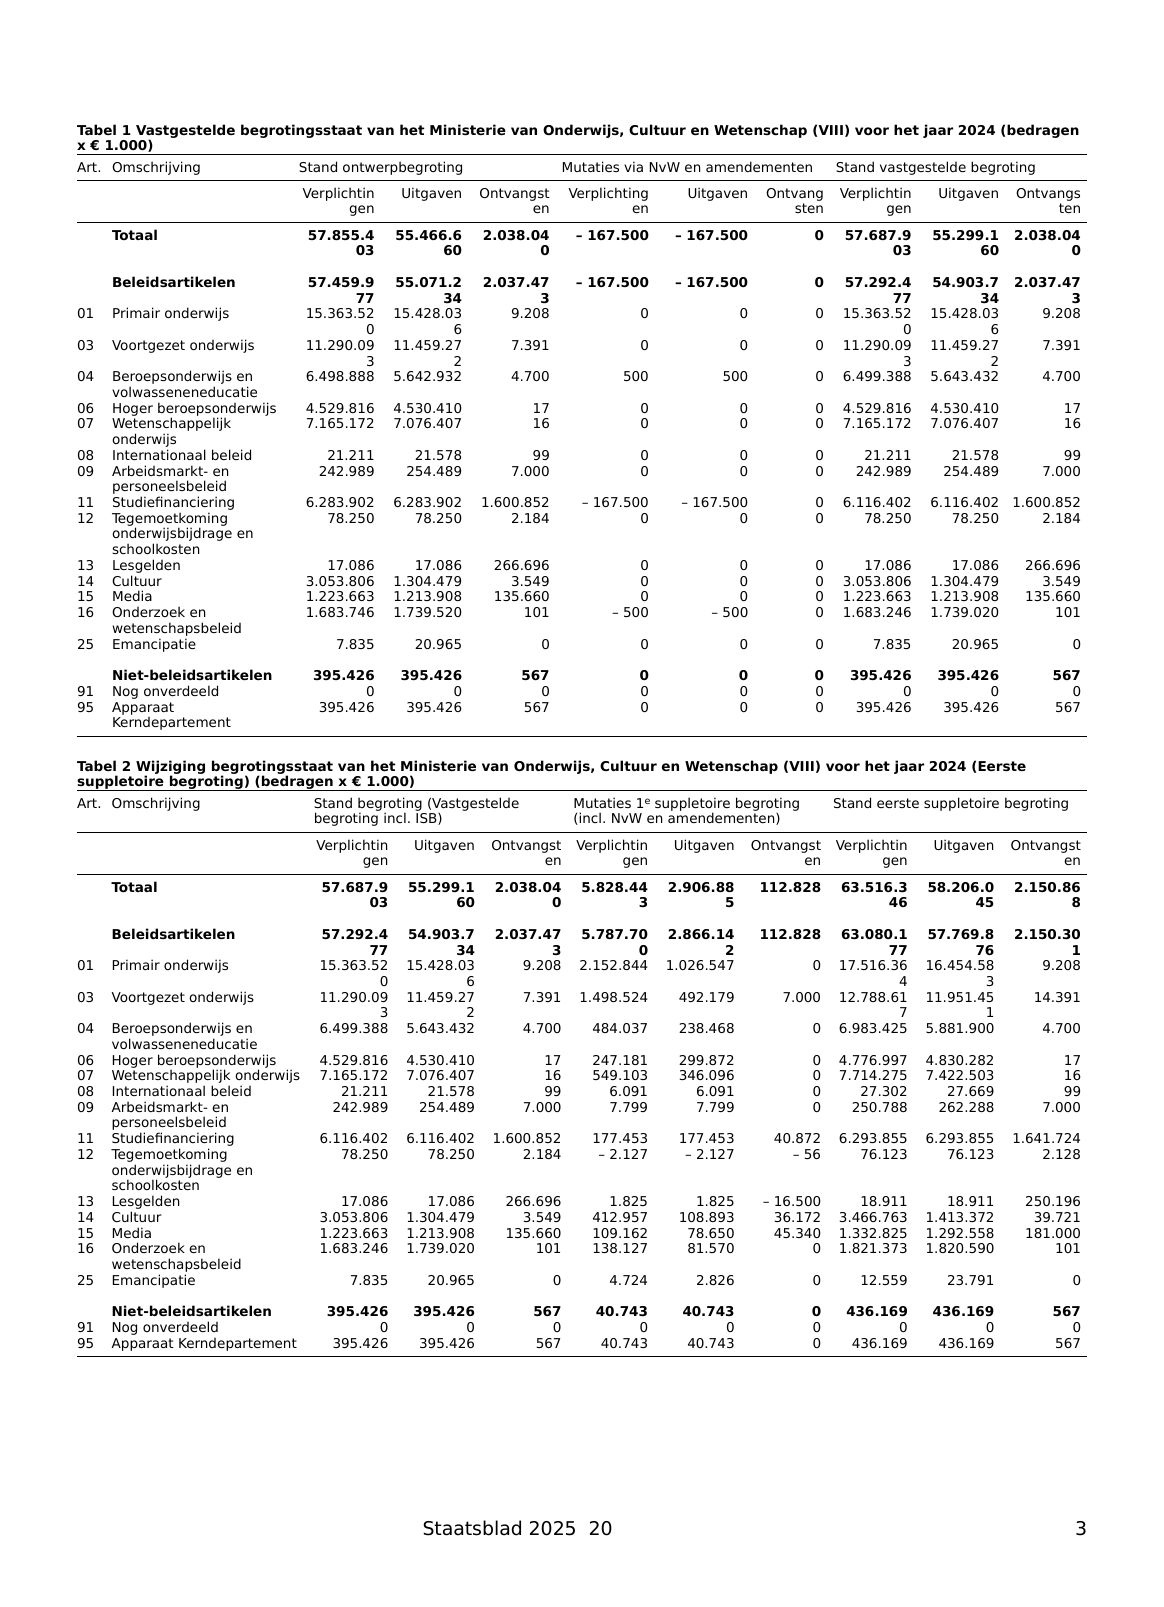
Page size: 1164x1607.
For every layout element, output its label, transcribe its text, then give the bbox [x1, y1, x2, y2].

table_cell 11 [77, 1131, 106, 1147]
table_cell 0 [740, 1068, 827, 1084]
table_cell 567 [468, 699, 555, 736]
table_cell 177.453 [654, 1131, 740, 1147]
table_cell 0 [567, 1320, 654, 1336]
table_cell Cultuur [106, 574, 293, 589]
table_cell [1005, 652, 1087, 668]
table_cell [77, 259, 106, 275]
table_cell 1.304.479 [394, 1210, 481, 1225]
table_cell 6.116.402 [308, 1131, 394, 1147]
table_cell 2.906.885 [654, 875, 740, 911]
table_cell 2.037.473 [1005, 275, 1087, 306]
table_cell 135.660 [1005, 589, 1087, 605]
table_cell 0 [468, 684, 555, 699]
table_cell 0 [555, 558, 654, 573]
table_cell 2.037.473 [468, 275, 555, 306]
table_cell Lesgelden [106, 1194, 307, 1210]
table_cell 06 [77, 1053, 106, 1068]
table_cell 395.426 [830, 699, 917, 736]
table_cell 12.788.617 [827, 990, 913, 1021]
table_cell 395.426 [308, 1304, 394, 1320]
table_cell 54.903.734 [917, 275, 1005, 306]
table_cell Niet-beleidsartikelen [106, 1304, 307, 1320]
table_cell 08 [77, 448, 106, 463]
table_cell 0 [754, 511, 830, 558]
table_cell 6.499.388 [308, 1021, 394, 1052]
table_cell – 500 [655, 605, 754, 636]
table_cell Arbeidsmarkt- en personeelsbeleid [106, 464, 293, 495]
table_cell 16 [468, 416, 555, 448]
table_cell 500 [555, 369, 654, 401]
table_cell Ontvangsten [481, 833, 567, 874]
table_cell 17.086 [830, 558, 917, 573]
table_cell 5.828.443 [567, 875, 654, 911]
table_cell Ontvangsten [1005, 181, 1087, 222]
table_cell Uitgaven [914, 833, 1000, 874]
table_cell 1.739.020 [917, 605, 1005, 636]
table_cell Onderzoek en wetenschapsbeleid [106, 605, 293, 636]
table_cell 17 [468, 401, 555, 416]
table_cell 57.687.903 [830, 223, 917, 259]
table_cell Primair onderwijs [106, 958, 307, 989]
table_cell 7.422.503 [914, 1068, 1000, 1084]
table_cell 0 [740, 1053, 827, 1068]
table_cell 412.957 [567, 1210, 654, 1225]
table_cell 6.116.402 [394, 1131, 481, 1147]
table_cell 07 [77, 416, 106, 448]
table_cell 0 [655, 699, 754, 736]
table_cell 247.181 [567, 1053, 654, 1068]
table_cell – 500 [555, 605, 654, 636]
table_cell 0 [655, 464, 754, 495]
table_cell 2.152.844 [567, 958, 654, 989]
table_cell 3.549 [468, 574, 555, 589]
table_cell Cultuur [106, 1210, 307, 1225]
table_cell 109.162 [567, 1225, 654, 1241]
table_cell 549.103 [567, 1068, 654, 1084]
table_cell 55.299.160 [917, 223, 1005, 259]
table_cell 16 [481, 1068, 567, 1084]
table_cell 4.530.410 [917, 401, 1005, 416]
table_cell 395.426 [917, 699, 1005, 736]
table_cell [914, 1288, 1000, 1304]
table_cell 7.000 [468, 464, 555, 495]
table_cell 0 [754, 495, 830, 511]
table_cell 57.292.477 [830, 275, 917, 306]
table_cell Uitgaven [394, 833, 481, 874]
table_cell 1.821.373 [827, 1241, 913, 1273]
table_cell 40.872 [740, 1131, 827, 1147]
table_cell 395.426 [394, 1336, 481, 1356]
table_cell 6.116.402 [917, 495, 1005, 511]
table_cell 0 [481, 1320, 567, 1336]
table_cell 99 [481, 1084, 567, 1099]
table_cell 6.983.425 [827, 1021, 913, 1052]
table_cell 299.872 [654, 1053, 740, 1068]
table_cell Apparaat Kerndepartement [106, 1336, 307, 1356]
table_cell 0 [754, 338, 830, 369]
table_cell 266.696 [1005, 558, 1087, 573]
table_cell 1.498.524 [567, 990, 654, 1021]
table_cell 17.516.364 [827, 958, 913, 989]
table_cell Media [106, 1225, 307, 1241]
table_cell 242.989 [308, 1100, 394, 1131]
table_cell 17 [1000, 1053, 1087, 1068]
table_cell 04 [77, 369, 106, 401]
table_cell 76.123 [827, 1147, 913, 1194]
table_cell 25 [77, 1273, 106, 1288]
table_cell 395.426 [293, 668, 380, 684]
table_cell 1.026.547 [654, 958, 740, 989]
table_cell Verplichtingen [555, 181, 654, 222]
table_cell 12.559 [827, 1273, 913, 1288]
table_cell Media [106, 589, 293, 605]
table_cell – 167.500 [555, 495, 654, 511]
table_cell 4.529.816 [830, 401, 917, 416]
table_cell 4.700 [481, 1021, 567, 1052]
table_cell 17.086 [394, 1194, 481, 1210]
table_cell 09 [77, 1100, 106, 1131]
table_cell [106, 833, 307, 874]
table_cell [1000, 1288, 1087, 1304]
table_cell 5.642.932 [380, 369, 468, 401]
table_cell Voortgezet onderwijs [106, 338, 293, 369]
table_cell 01 [77, 306, 106, 338]
table_cell 6.293.855 [827, 1131, 913, 1147]
table_cell 99 [1005, 448, 1087, 463]
table_cell 0 [655, 511, 754, 558]
table_cell 7.076.407 [394, 1068, 481, 1084]
table_cell – 167.500 [555, 223, 654, 259]
table_cell 1.825 [567, 1194, 654, 1210]
table_cell 395.426 [830, 668, 917, 684]
table_cell 13 [77, 1194, 106, 1210]
table_cell Onderzoek en wetenschapsbeleid [106, 1241, 307, 1273]
table_cell 0 [740, 1021, 827, 1052]
table_cell 1.641.724 [1000, 1131, 1087, 1147]
table_cell 99 [1000, 1084, 1087, 1099]
table_cell 1.223.663 [830, 589, 917, 605]
table_cell 1.332.825 [827, 1225, 913, 1241]
table_cell 4.529.816 [308, 1053, 394, 1068]
table_cell Primair onderwijs [106, 306, 293, 338]
table_cell 0 [754, 605, 830, 636]
table_cell 1.213.908 [394, 1225, 481, 1241]
table_cell Uitgaven [655, 181, 754, 222]
table_cell 3.466.763 [827, 1210, 913, 1225]
table_cell [380, 259, 468, 275]
table_cell 7.165.172 [830, 416, 917, 448]
table_cell 15.363.520 [308, 958, 394, 989]
table_cell 25 [77, 636, 106, 652]
table_cell 436.169 [914, 1336, 1000, 1356]
table_cell [481, 911, 567, 927]
table_cell Studiefinanciering [106, 1131, 307, 1147]
table_cell 78.250 [308, 1147, 394, 1194]
table_cell 0 [754, 684, 830, 699]
table_cell 20.965 [917, 636, 1005, 652]
table_cell Uitgaven [380, 181, 468, 222]
table_cell 0 [740, 1336, 827, 1356]
table_cell 254.489 [380, 464, 468, 495]
table_cell 7.000 [740, 990, 827, 1021]
table_cell 16 [1000, 1068, 1087, 1084]
table_cell 11 [77, 495, 106, 511]
table_cell [917, 259, 1005, 275]
table_cell 1.292.558 [914, 1225, 1000, 1241]
table_cell 15.428.036 [394, 958, 481, 989]
table_cell 7.799 [654, 1100, 740, 1131]
table_cell [555, 259, 654, 275]
table_cell [106, 1288, 307, 1304]
table_cell Ontvangsten [740, 833, 827, 874]
table_cell 4.529.816 [293, 401, 380, 416]
table_cell 0 [655, 338, 754, 369]
table_cell 17.086 [293, 558, 380, 573]
table_cell 1.213.908 [380, 589, 468, 605]
table_cell 21.211 [293, 448, 380, 463]
table_cell 262.288 [914, 1100, 1000, 1131]
table_cell 09 [77, 464, 106, 495]
table_cell 0 [740, 1084, 827, 1099]
table_cell 0 [917, 684, 1005, 699]
table_cell 0 [754, 448, 830, 463]
table_cell Hoger beroepsonderwijs [106, 401, 293, 416]
table_cell Beleidsartikelen [106, 927, 307, 958]
table_cell 0 [555, 416, 654, 448]
table_cell 17.086 [917, 558, 1005, 573]
table_cell [740, 911, 827, 927]
table_cell 266.696 [468, 558, 555, 573]
table_cell [77, 1304, 106, 1320]
table_cell [830, 652, 917, 668]
table_cell 7.799 [567, 1100, 654, 1131]
table_cell Mutaties via NvW en amendementen [555, 155, 830, 180]
table_cell 0 [1000, 1273, 1087, 1288]
table_cell 57.855.403 [293, 223, 380, 259]
table_cell [77, 911, 106, 927]
table_cell 6.091 [654, 1084, 740, 1099]
table_cell Totaal [106, 875, 307, 911]
table_cell 14 [77, 574, 106, 589]
table_cell 1.820.590 [914, 1241, 1000, 1273]
table_cell [77, 927, 106, 958]
table_cell 9.208 [481, 958, 567, 989]
table_cell 1.600.852 [1005, 495, 1087, 511]
table_cell 436.169 [827, 1304, 913, 1320]
table_cell [654, 911, 740, 927]
table_cell – 56 [740, 1147, 827, 1194]
table_cell 7.076.407 [917, 416, 1005, 448]
table_cell 16.454.583 [914, 958, 1000, 989]
table_cell 1.304.479 [917, 574, 1005, 589]
table_cell 2.866.142 [654, 927, 740, 958]
table_cell 238.468 [654, 1021, 740, 1052]
table_cell Ontvangsten [468, 181, 555, 222]
table_cell 9.208 [468, 306, 555, 338]
table_cell [77, 223, 106, 259]
table_cell 266.696 [481, 1194, 567, 1210]
table_cell [308, 911, 394, 927]
table_cell Uitgaven [917, 181, 1005, 222]
table_cell 242.989 [293, 464, 380, 495]
table_cell 0 [754, 275, 830, 306]
table_cell Emancipatie [106, 636, 293, 652]
table_cell 567 [1000, 1304, 1087, 1320]
table_cell 0 [830, 684, 917, 699]
table_cell [827, 1288, 913, 1304]
table_cell [106, 911, 307, 927]
table_cell [830, 259, 917, 275]
table_cell 4.700 [1005, 369, 1087, 401]
table_cell 0 [555, 401, 654, 416]
table_cell 15.363.520 [830, 306, 917, 338]
table_cell 254.489 [917, 464, 1005, 495]
table_cell 101 [1000, 1241, 1087, 1273]
table_cell 135.660 [468, 589, 555, 605]
table_cell 27.669 [914, 1084, 1000, 1099]
table_cell 15.363.520 [293, 306, 380, 338]
table_cell 15.428.036 [380, 306, 468, 338]
table_cell 39.721 [1000, 1210, 1087, 1225]
table_cell 108.893 [654, 1210, 740, 1225]
table_cell 0 [555, 464, 654, 495]
table_cell 6.283.902 [293, 495, 380, 511]
table_cell 20.965 [394, 1273, 481, 1288]
table_cell 0 [655, 558, 754, 573]
table_cell – 16.500 [740, 1194, 827, 1210]
table_cell 2.184 [468, 511, 555, 558]
table_cell 0 [555, 589, 654, 605]
table_cell 7.000 [481, 1100, 567, 1131]
table_cell 5.787.700 [567, 927, 654, 958]
table_cell – 167.500 [555, 275, 654, 306]
table_cell 0 [655, 416, 754, 448]
table_cell Beroepsonderwijs en volwasseneneducatie [106, 369, 293, 401]
table_cell 17.086 [308, 1194, 394, 1210]
table_cell 112.828 [740, 875, 827, 911]
table_cell 1.600.852 [468, 495, 555, 511]
table_cell Uitgaven [654, 833, 740, 874]
table_cell – 2.127 [654, 1147, 740, 1194]
table_cell 0 [555, 511, 654, 558]
table_cell Arbeidsmarkt- en personeelsbeleid [106, 1100, 307, 1131]
table_cell 0 [481, 1273, 567, 1288]
table_cell 07 [77, 1068, 106, 1084]
table_cell 500 [655, 369, 754, 401]
table_cell 6.499.388 [830, 369, 917, 401]
table_cell [308, 1288, 394, 1304]
table_cell 14.391 [1000, 990, 1087, 1021]
table_cell 78.250 [380, 511, 468, 558]
table_cell 138.127 [567, 1241, 654, 1273]
table_cell [394, 1288, 481, 1304]
table_cell Internationaal beleid [106, 448, 293, 463]
table_cell 55.466.660 [380, 223, 468, 259]
table_cell Stand ontwerpbegroting [293, 155, 555, 180]
table_cell 0 [754, 574, 830, 589]
table_cell 2.038.040 [1005, 223, 1087, 259]
table_cell Mutaties 1e suppletoire begroting (incl. NvW en amendementen) [567, 791, 827, 832]
table_cell 0 [555, 574, 654, 589]
table_cell [106, 259, 293, 275]
table_cell 567 [481, 1336, 567, 1356]
table_cell 7.000 [1005, 464, 1087, 495]
table_cell 0 [1005, 636, 1087, 652]
table_cell 1.739.020 [394, 1241, 481, 1273]
table_cell 395.426 [917, 668, 1005, 684]
table_cell Stand eerste suppletoire begroting [827, 791, 1087, 832]
table_cell 78.250 [917, 511, 1005, 558]
table_cell 15.428.036 [917, 306, 1005, 338]
table_cell 6.283.902 [380, 495, 468, 511]
table_cell [293, 259, 380, 275]
table_cell 18.911 [914, 1194, 1000, 1210]
table_cell 78.650 [654, 1225, 740, 1241]
table_cell Internationaal beleid [106, 1084, 307, 1099]
table_cell 567 [481, 1304, 567, 1320]
table_cell [106, 181, 293, 222]
table_cell 55.299.160 [394, 875, 481, 911]
table_cell 7.391 [468, 338, 555, 369]
table_cell 492.179 [654, 990, 740, 1021]
table_cell Hoger beroepsonderwijs [106, 1053, 307, 1068]
table_cell 03 [77, 990, 106, 1021]
table_cell 11.459.272 [917, 338, 1005, 369]
table_cell 9.208 [1005, 306, 1087, 338]
table_cell 0 [740, 1304, 827, 1320]
table_cell 1.304.479 [380, 574, 468, 589]
table_cell 13 [77, 558, 106, 573]
table_cell Verplichtingen [830, 181, 917, 222]
table_cell 16 [77, 605, 106, 636]
table_cell 3.053.806 [308, 1210, 394, 1225]
table_cell [555, 652, 654, 668]
table_cell 21.578 [917, 448, 1005, 463]
table_cell 04 [77, 1021, 106, 1052]
table_cell Wetenschappelijk onderwijs [106, 1068, 307, 1084]
table_cell [655, 259, 754, 275]
table_cell Omschrijving [106, 791, 307, 832]
table_cell 0 [754, 416, 830, 448]
table_cell [380, 652, 468, 668]
table_cell 21.578 [380, 448, 468, 463]
table_cell Verplichtingen [293, 181, 380, 222]
table_cell 18.911 [827, 1194, 913, 1210]
table_cell 91 [77, 684, 106, 699]
table_cell 6.091 [567, 1084, 654, 1099]
table_cell 2.184 [481, 1147, 567, 1194]
table_cell [481, 1288, 567, 1304]
table_cell Studiefinanciering [106, 495, 293, 511]
table_cell 2.150.868 [1000, 875, 1087, 911]
table_cell 436.169 [827, 1336, 913, 1356]
table_cell 5.643.432 [917, 369, 1005, 401]
table_cell 242.989 [830, 464, 917, 495]
table_cell 0 [468, 636, 555, 652]
table_cell 0 [555, 448, 654, 463]
table_cell 17 [1005, 401, 1087, 416]
table_cell 7.835 [830, 636, 917, 652]
table_cell 7.165.172 [308, 1068, 394, 1084]
table_cell 0 [754, 369, 830, 401]
table_cell 0 [655, 401, 754, 416]
table_cell Totaal [106, 223, 293, 259]
table_cell [77, 1288, 106, 1304]
table_cell Wetenschappelijk onderwijs [106, 416, 293, 448]
table_cell [1000, 911, 1087, 927]
table_cell 2.038.040 [468, 223, 555, 259]
table_cell 4.724 [567, 1273, 654, 1288]
table_cell 57.769.876 [914, 927, 1000, 958]
table_cell 0 [555, 668, 654, 684]
table_cell 11.459.272 [380, 338, 468, 369]
table_cell [655, 652, 754, 668]
table_cell 1.213.908 [917, 589, 1005, 605]
table_cell 0 [754, 558, 830, 573]
table_cell – 2.127 [567, 1147, 654, 1194]
table_cell 395.426 [380, 668, 468, 684]
table_cell 57.459.977 [293, 275, 380, 306]
table_cell 81.570 [654, 1241, 740, 1273]
table_cell 78.250 [394, 1147, 481, 1194]
table_cell – 167.500 [655, 495, 754, 511]
table_cell Stand begroting (Vastgestelde begroting incl. ISB) [308, 791, 567, 832]
table_cell [293, 652, 380, 668]
table_cell 91 [77, 1320, 106, 1336]
table_cell [77, 668, 106, 684]
table_cell Tegemoetkoming onderwijsbijdrage en schoolkosten [106, 511, 293, 558]
table_cell 1.683.246 [830, 605, 917, 636]
table_cell 3.053.806 [830, 574, 917, 589]
table_cell 6.116.402 [830, 495, 917, 511]
table_cell 101 [1005, 605, 1087, 636]
table_cell [468, 259, 555, 275]
table_cell [754, 259, 830, 275]
table_cell 0 [740, 958, 827, 989]
table_cell 78.250 [293, 511, 380, 558]
table_cell 12 [77, 1147, 106, 1194]
table_cell 2.037.473 [481, 927, 567, 958]
table_cell 0 [655, 589, 754, 605]
table_cell 2.826 [654, 1273, 740, 1288]
table_cell 20.965 [380, 636, 468, 652]
table_cell [468, 652, 555, 668]
table_cell 78.250 [830, 511, 917, 558]
table_cell 63.516.346 [827, 875, 913, 911]
table_cell Verplichtingen [308, 833, 394, 874]
table_cell 4.530.410 [394, 1053, 481, 1068]
table_cell 567 [468, 668, 555, 684]
table_cell 14 [77, 1210, 106, 1225]
table_cell [77, 181, 106, 222]
table_cell 1.223.663 [293, 589, 380, 605]
table_cell 0 [754, 668, 830, 684]
table_cell – 167.500 [655, 223, 754, 259]
table_cell 21.578 [394, 1084, 481, 1099]
table_cell 0 [555, 699, 654, 736]
table_cell Emancipatie [106, 1273, 307, 1288]
table_cell 55.071.234 [380, 275, 468, 306]
table_cell 21.211 [308, 1084, 394, 1099]
table_cell Verplichtingen [567, 833, 654, 874]
table_cell 5.643.432 [394, 1021, 481, 1052]
table_cell 395.426 [293, 699, 380, 736]
table_header Tabel 1 Vastgestelde begrotingsstaat van het Ministerie van Onderwijs, Cultuur en Wetenschap (VIII) voor het jaar 2024 (bedragen x € 1.000) [77, 122, 1087, 154]
table_cell 7.714.275 [827, 1068, 913, 1084]
table_cell 11.951.451 [914, 990, 1000, 1021]
table_cell [1005, 259, 1087, 275]
table_cell [740, 1288, 827, 1304]
table_cell 0 [293, 684, 380, 699]
table_cell 0 [754, 699, 830, 736]
table_cell 58.206.045 [914, 875, 1000, 911]
table_cell Niet-beleidsartikelen [106, 668, 293, 684]
table_cell [77, 275, 106, 306]
table_cell 4.776.997 [827, 1053, 913, 1068]
table_cell [567, 911, 654, 927]
table_cell 1.223.663 [308, 1225, 394, 1241]
table_cell 57.292.477 [308, 927, 394, 958]
table_cell 6.293.855 [914, 1131, 1000, 1147]
table_cell 0 [754, 464, 830, 495]
table_cell 9.208 [1000, 958, 1087, 989]
table_cell Beroepsonderwijs en volwasseneneducatie [106, 1021, 307, 1052]
table_cell 36.172 [740, 1210, 827, 1225]
table_cell 0 [740, 1241, 827, 1273]
table_cell 1.683.746 [293, 605, 380, 636]
table_cell 567 [1000, 1336, 1087, 1356]
table_cell 101 [468, 605, 555, 636]
table_cell 395.426 [308, 1336, 394, 1356]
table_cell 484.037 [567, 1021, 654, 1052]
table_cell Ontvangsten [754, 181, 830, 222]
table_cell 254.489 [394, 1100, 481, 1131]
table_cell 0 [740, 1273, 827, 1288]
table_cell 7.391 [1005, 338, 1087, 369]
table_cell 17.086 [380, 558, 468, 573]
table_cell 567 [1005, 699, 1087, 736]
table_cell [567, 1288, 654, 1304]
table_cell 15 [77, 1225, 106, 1241]
table_cell 1.739.520 [380, 605, 468, 636]
table_cell 45.340 [740, 1225, 827, 1241]
table_cell 63.080.177 [827, 927, 913, 958]
table_cell Stand vastgestelde begroting [830, 155, 1087, 180]
table_cell 7.835 [308, 1273, 394, 1288]
table_cell 0 [655, 448, 754, 463]
table_cell 27.302 [827, 1084, 913, 1099]
table_cell 1.825 [654, 1194, 740, 1210]
table_cell 40.743 [654, 1336, 740, 1356]
table_cell Beleidsartikelen [106, 275, 293, 306]
table_cell 0 [740, 1320, 827, 1336]
table_cell 0 [655, 574, 754, 589]
table_cell 0 [754, 223, 830, 259]
table_cell 0 [1005, 684, 1087, 699]
table_cell 11.290.093 [308, 990, 394, 1021]
table_cell 0 [754, 589, 830, 605]
table_cell 0 [914, 1320, 1000, 1336]
table_cell 21.211 [830, 448, 917, 463]
table_cell 11.290.093 [830, 338, 917, 369]
table_cell 4.700 [1000, 1021, 1087, 1052]
table_cell 08 [77, 1084, 106, 1099]
table_cell 23.791 [914, 1273, 1000, 1288]
table_cell 101 [481, 1241, 567, 1273]
table_cell 0 [555, 636, 654, 652]
table_cell [754, 652, 830, 668]
table_cell Omschrijving [106, 155, 293, 180]
table_cell 1.683.246 [308, 1241, 394, 1273]
table_cell 3.053.806 [293, 574, 380, 589]
table_cell 16 [77, 1241, 106, 1273]
table_cell 03 [77, 338, 106, 369]
table_cell 95 [77, 699, 106, 736]
table_cell Nog onverdeeld [106, 1320, 307, 1336]
table_cell 7.000 [1000, 1100, 1087, 1131]
table_cell 181.000 [1000, 1225, 1087, 1241]
table_cell [917, 652, 1005, 668]
table_cell 177.453 [567, 1131, 654, 1147]
table_cell [106, 652, 293, 668]
table_cell 0 [655, 306, 754, 338]
table_cell 7.076.407 [380, 416, 468, 448]
table_cell 1.413.372 [914, 1210, 1000, 1225]
table_cell 40.743 [654, 1304, 740, 1320]
table_cell 7.391 [481, 990, 567, 1021]
table_cell [654, 1288, 740, 1304]
table_cell Nog onverdeeld [106, 684, 293, 699]
table_cell 567 [1005, 668, 1087, 684]
table_cell 54.903.734 [394, 927, 481, 958]
table_cell 2.150.301 [1000, 927, 1087, 958]
table_cell 2.038.040 [481, 875, 567, 911]
table_cell 395.426 [380, 699, 468, 736]
table_cell 2.128 [1000, 1147, 1087, 1194]
table_cell 40.743 [567, 1304, 654, 1320]
table_cell [77, 652, 106, 668]
table_cell 0 [754, 401, 830, 416]
table_cell Voortgezet onderwijs [106, 990, 307, 1021]
table_cell – 167.500 [655, 275, 754, 306]
table_cell 0 [655, 684, 754, 699]
table_cell 4.700 [468, 369, 555, 401]
table_cell [914, 911, 1000, 927]
table_cell 0 [555, 338, 654, 369]
table_cell 76.123 [914, 1147, 1000, 1194]
table_cell Apparaat Kerndepartement [106, 699, 293, 736]
table_cell 0 [655, 636, 754, 652]
table_cell 0 [754, 306, 830, 338]
table_cell 0 [740, 1100, 827, 1131]
table_cell 135.660 [481, 1225, 567, 1241]
table_cell 250.196 [1000, 1194, 1087, 1210]
table_cell 17 [481, 1053, 567, 1068]
table_cell 0 [380, 684, 468, 699]
table_cell 2.184 [1005, 511, 1087, 558]
table_cell 06 [77, 401, 106, 416]
table_cell [77, 875, 106, 911]
table_cell 0 [827, 1320, 913, 1336]
table_cell 112.828 [740, 927, 827, 958]
table_cell 0 [394, 1320, 481, 1336]
table_cell Tegemoetkoming onderwijsbijdrage en schoolkosten [106, 1147, 307, 1194]
table_cell 3.549 [1005, 574, 1087, 589]
table_cell Lesgelden [106, 558, 293, 573]
table_cell 250.788 [827, 1100, 913, 1131]
table_cell 7.835 [293, 636, 380, 652]
table_cell 5.881.900 [914, 1021, 1000, 1052]
table_cell 1.600.852 [481, 1131, 567, 1147]
table_cell 0 [654, 1320, 740, 1336]
table_cell [394, 911, 481, 927]
table_cell 11.290.093 [293, 338, 380, 369]
table_cell [77, 833, 106, 874]
table_cell [827, 911, 913, 927]
table_cell 57.687.903 [308, 875, 394, 911]
table_cell 7.165.172 [293, 416, 380, 448]
table_cell 3.549 [481, 1210, 567, 1225]
table_cell Verplichtingen [827, 833, 913, 874]
table_cell 0 [308, 1320, 394, 1336]
table_cell 40.743 [567, 1336, 654, 1356]
table_cell 0 [555, 306, 654, 338]
table_header Tabel 2 Wijziging begrotingsstaat van het Ministerie van Onderwijs, Cultuur en Wetenschap (VIII) voor het jaar 2024 (Eerste suppletoire begroting) (bedragen x € 1.000) [77, 759, 1087, 790]
table_cell 12 [77, 511, 106, 558]
table_cell 0 [555, 684, 654, 699]
table_cell Ontvangsten [1000, 833, 1087, 874]
table_cell 6.498.888 [293, 369, 380, 401]
table_cell 99 [468, 448, 555, 463]
table_cell Art. [77, 155, 106, 180]
table_cell 4.530.410 [380, 401, 468, 416]
table_cell 16 [1005, 416, 1087, 448]
table_cell 346.096 [654, 1068, 740, 1084]
table_cell 95 [77, 1336, 106, 1356]
table_cell Art. [77, 791, 106, 832]
table_cell 0 [754, 636, 830, 652]
table_cell 0 [1000, 1320, 1087, 1336]
table_cell 436.169 [914, 1304, 1000, 1320]
table_cell 0 [655, 668, 754, 684]
table_cell 01 [77, 958, 106, 989]
table_cell 4.830.282 [914, 1053, 1000, 1068]
table_cell 11.459.272 [394, 990, 481, 1021]
table_cell 15 [77, 589, 106, 605]
table_cell 395.426 [394, 1304, 481, 1320]
